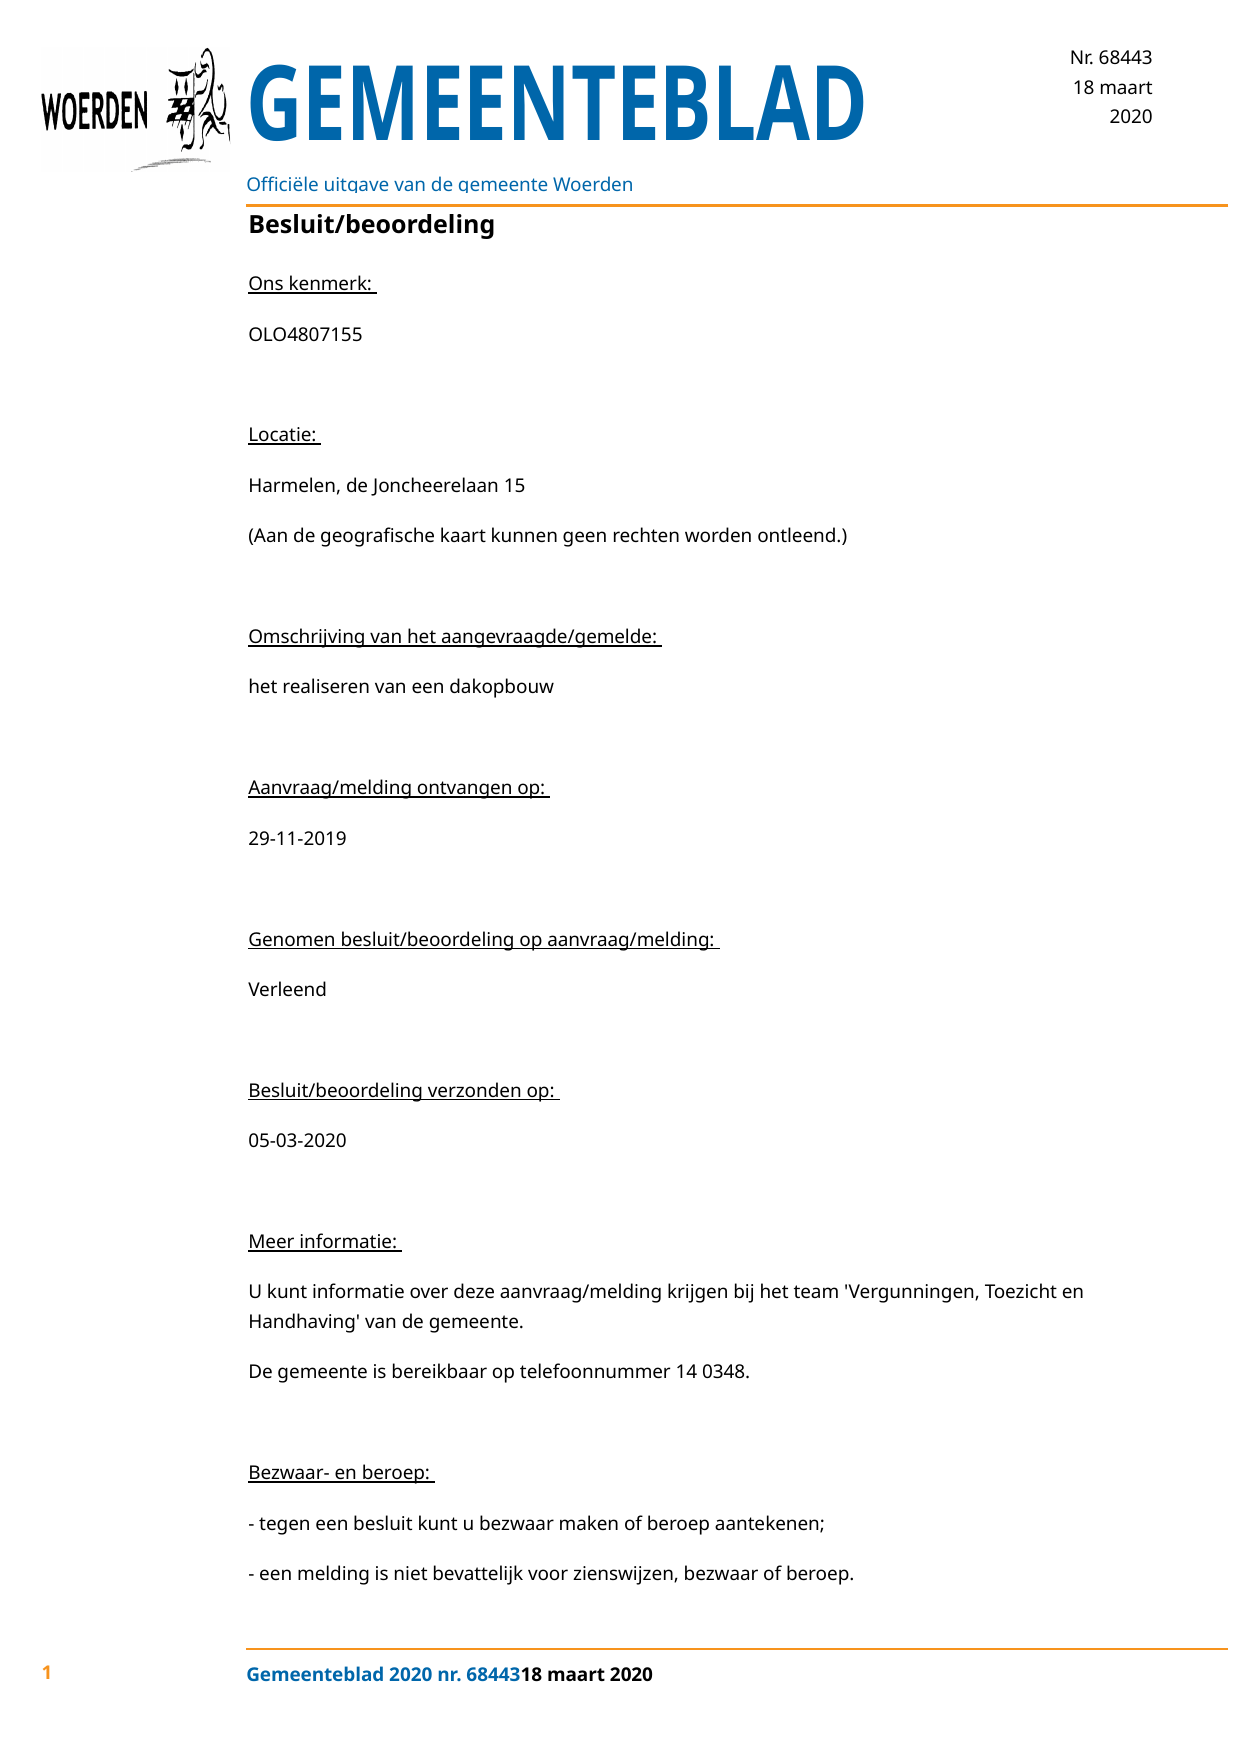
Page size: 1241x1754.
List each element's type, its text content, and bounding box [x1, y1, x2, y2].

text Locatie: [248, 422, 1152, 447]
text 29-11-2019 [248, 825, 1152, 851]
text De gemeente is bereikbaar op telefoonnummer 14 0348. [248, 1359, 1152, 1384]
text OLO4807155 [248, 321, 1152, 346]
text - een melding is niet bevattelijk voor zienswijzen, bezwaar of beroep. [248, 1560, 1152, 1586]
text - tegen een besluit kunt u bezwaar maken of beroep aantekenen; [248, 1510, 1152, 1536]
text (Aan de geografische kaart kunnen geen rechten worden ontleend.) [248, 522, 1152, 548]
text U kunt informatie over deze aanvraag/melding krijgen bij het team 'Vergunningen, Toezicht en Handhaving' van de gemeente. [248, 1279, 1152, 1334]
picture [41, 47, 231, 172]
text Genomen besluit/beoordeling op aanvraag/melding: [248, 926, 1152, 951]
text Aanvraag/melding ontvangen op: [248, 774, 1152, 800]
text Omschrijving van het aangevraagde/gemelde: [248, 623, 1152, 649]
text het realiseren van een dakopbouw [248, 674, 1152, 699]
text Meer informatie: [248, 1228, 1152, 1254]
text Besluit/beoordeling verzonden op: [248, 1077, 1152, 1103]
text 05-03-2020 [248, 1127, 1152, 1153]
text Harmelen, de Joncheerelaan 15 [248, 472, 1152, 498]
text Bezwaar- en beroep: [248, 1459, 1152, 1485]
text Verleend [248, 976, 1152, 1002]
text Ons kenmerk: [248, 270, 1152, 296]
text Besluit/beoordeling [248, 207, 1152, 241]
